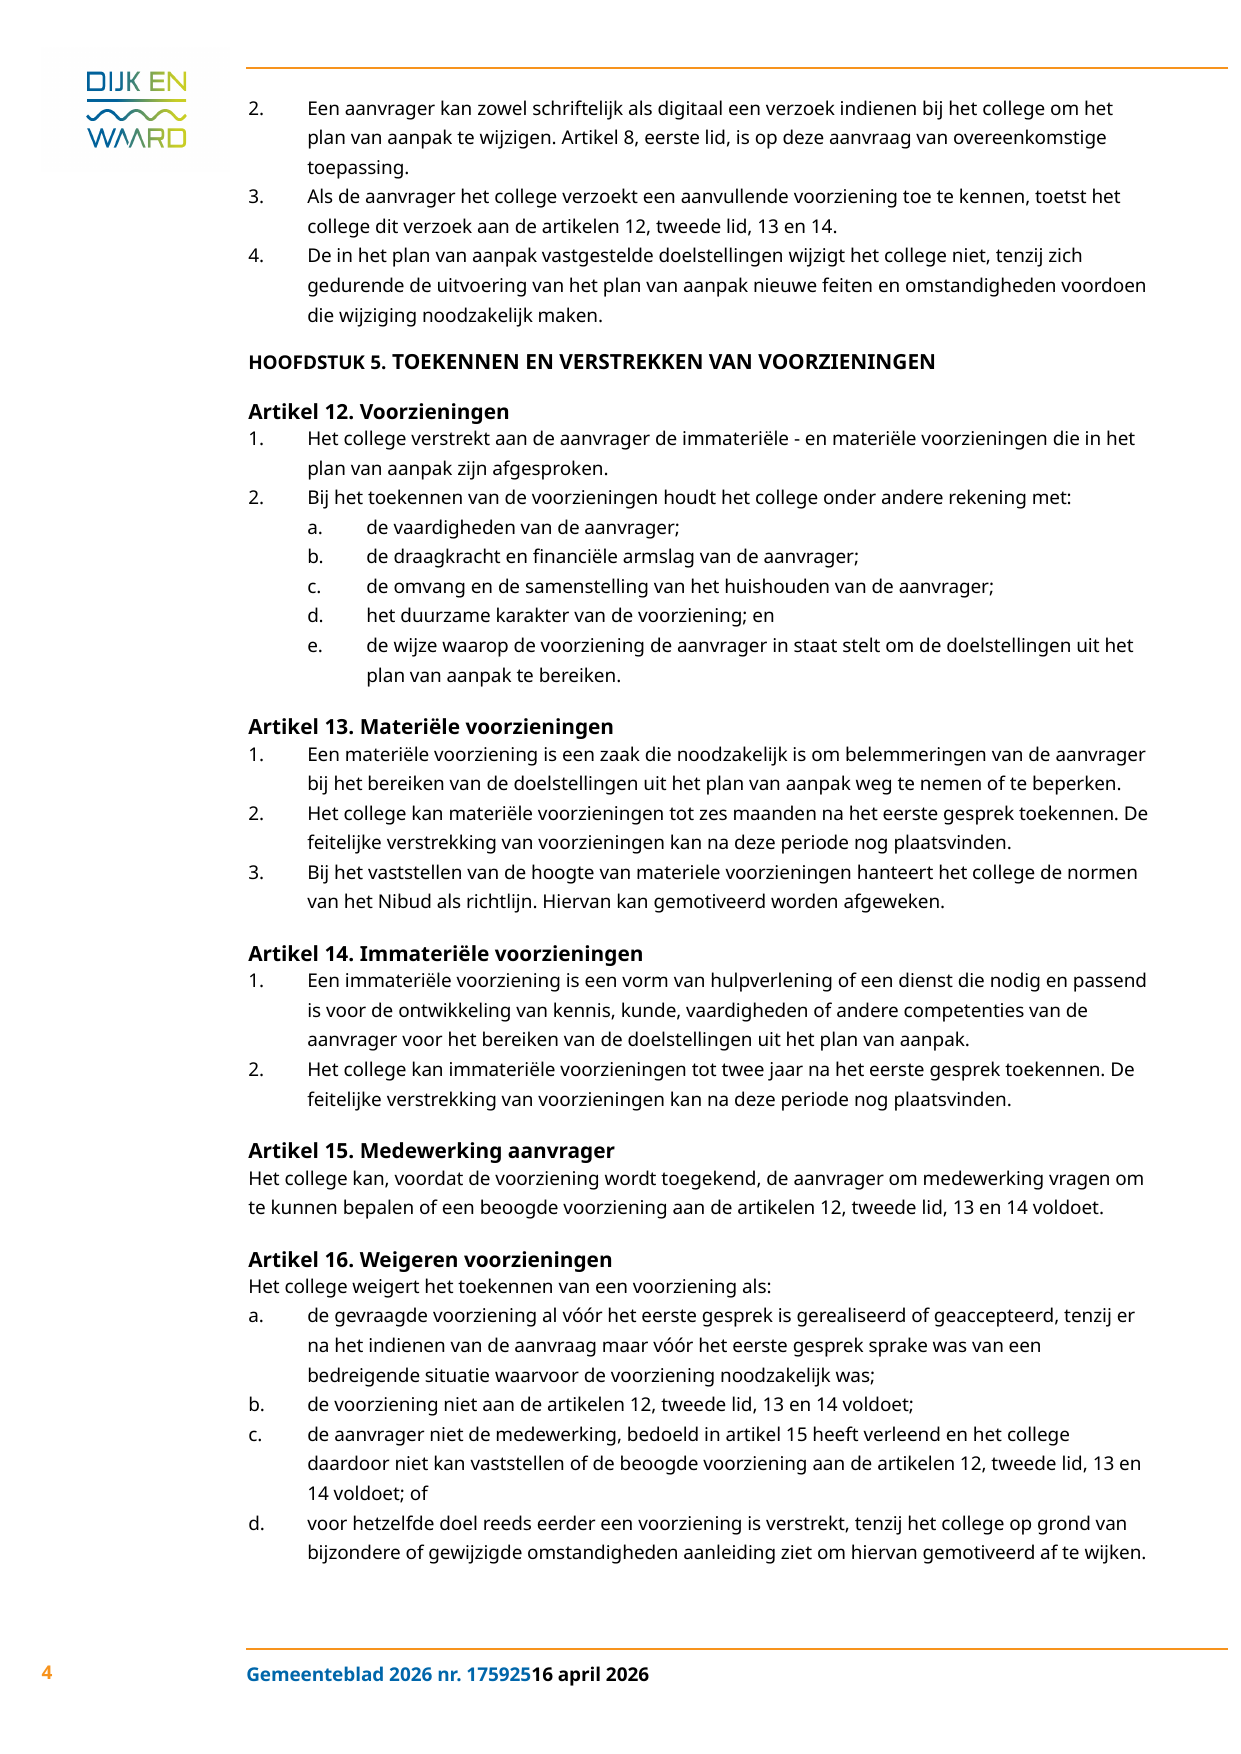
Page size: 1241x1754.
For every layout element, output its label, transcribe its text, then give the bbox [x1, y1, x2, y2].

list de omvang en de samenstelling van het huishouden van de aanvrager; [307, 573, 1152, 599]
text Het college weigert het toekennen van een voorziening als: [248, 1273, 1152, 1299]
text Artikel 13. Materiële voorzieningen [248, 712, 1152, 741]
list de draagkracht en financiële armslag van de aanvrager; [307, 543, 1152, 569]
list het duurzame karakter van de voorziening; en [307, 603, 1152, 628]
list de aanvrager niet de medewerking, bedoeld in artikel 15 heeft verleend en het college daardoor niet kan vaststellen of de beoogde voorziening aan de artikelen 12, tweede lid, 13 en 14 voldoet; of [248, 1421, 1152, 1506]
list Het college kan materiële voorzieningen tot zes maanden na het eerste gesprek toekennen. De feitelijke verstrekking van voorzieningen kan na deze periode nog plaatsvinden. [248, 800, 1152, 855]
text Artikel 14. Immateriële voorzieningen [248, 939, 1152, 967]
text Artikel 16. Weigeren voorzieningen [248, 1245, 1152, 1273]
text Artikel 12. Voorzieningen [248, 397, 1152, 425]
text Artikel 15. Medewerking aanvrager [248, 1136, 1152, 1165]
list de wijze waarop de voorziening de aanvrager in staat stelt om de doelstellingen uit het plan van aanpak te bereiken. [307, 632, 1152, 688]
list Als de aanvrager het college verzoekt een aanvullende voorziening toe te kennen, toetst het college dit verzoek aan de artikelen 12, tweede lid, 13 en 14. [248, 183, 1152, 239]
list de gevraagde voorziening al vóór het eerste gesprek is gerealiseerd of geaccepteerd, tenzij er na het indienen van de aanvraag maar vóór het eerste gesprek sprake was van een bedreigende situatie waarvoor de voorziening noodzakelijk was; [248, 1303, 1152, 1388]
list Bij het toekennen van de voorzieningen houdt het college onder andere rekening met: [248, 484, 1152, 510]
list voor hetzelfde doel reeds eerder een voorziening is verstrekt, tenzij het college op grond van bijzondere of gewijzigde omstandigheden aanleiding ziet om hiervan gemotiveerd af te wijken. [248, 1510, 1152, 1565]
text Het college kan, voordat de voorziening wordt toegekend, de aanvrager om medewerking vragen om te kunnen bepalen of een beoogde voorziening aan de artikelen 12, tweede lid, 13 en 14 voldoet. [248, 1165, 1152, 1220]
list Het college verstrekt aan de aanvrager de immateriële - en materiële voorzieningen die in het plan van aanpak zijn afgesproken. [248, 425, 1152, 481]
list Een aanvrager kan zowel schriftelijk als digitaal een verzoek indienen bij het college om het plan van aanpak te wijzigen. Artikel 8, eerste lid, is op deze aanvraag van overeenkomstige toepassing. [248, 95, 1152, 180]
list Het college kan immateriële voorzieningen tot twee jaar na het eerste gesprek toekennen. De feitelijke verstrekking van voorzieningen kan na deze periode nog plaatsvinden. [248, 1056, 1152, 1112]
list de vaardigheden van de aanvrager; [307, 514, 1152, 540]
list de voorziening niet aan de artikelen 12, tweede lid, 13 en 14 voldoet; [248, 1391, 1152, 1417]
list Een immateriële voorziening is een vorm van hulpverlening of een dienst die nodig en passend is voor de ontwikkeling van kennis, kunde, vaardigheden of andere competenties van de aanvrager voor het bereiken van de doelstellingen uit het plan van aanpak. [248, 967, 1152, 1052]
list Een materiële voorziening is een zaak die noodzakelijk is om belemmeringen van de aanvrager bij het bereiken van de doelstellingen uit het plan van aanpak weg te nemen of te beperken. [248, 741, 1152, 796]
picture [41, 47, 231, 172]
list Bij het vaststellen van de hoogte van materiele voorzieningen hanteert het college de normen van het Nibud als richtlijn. Hiervan kan gemotiveerd worden afgeweken. [248, 859, 1152, 914]
text HOOFDSTUK 5. TOEKENNEN EN VERSTREKKEN VAN VOORZIENINGEN [248, 347, 1152, 376]
list De in het plan van aanpak vastgestelde doelstellingen wijzigt het college niet, tenzij zich gedurende de uitvoering van het plan van aanpak nieuwe feiten en omstandigheden voordoen die wijziging noodzakelijk maken. [248, 243, 1152, 328]
